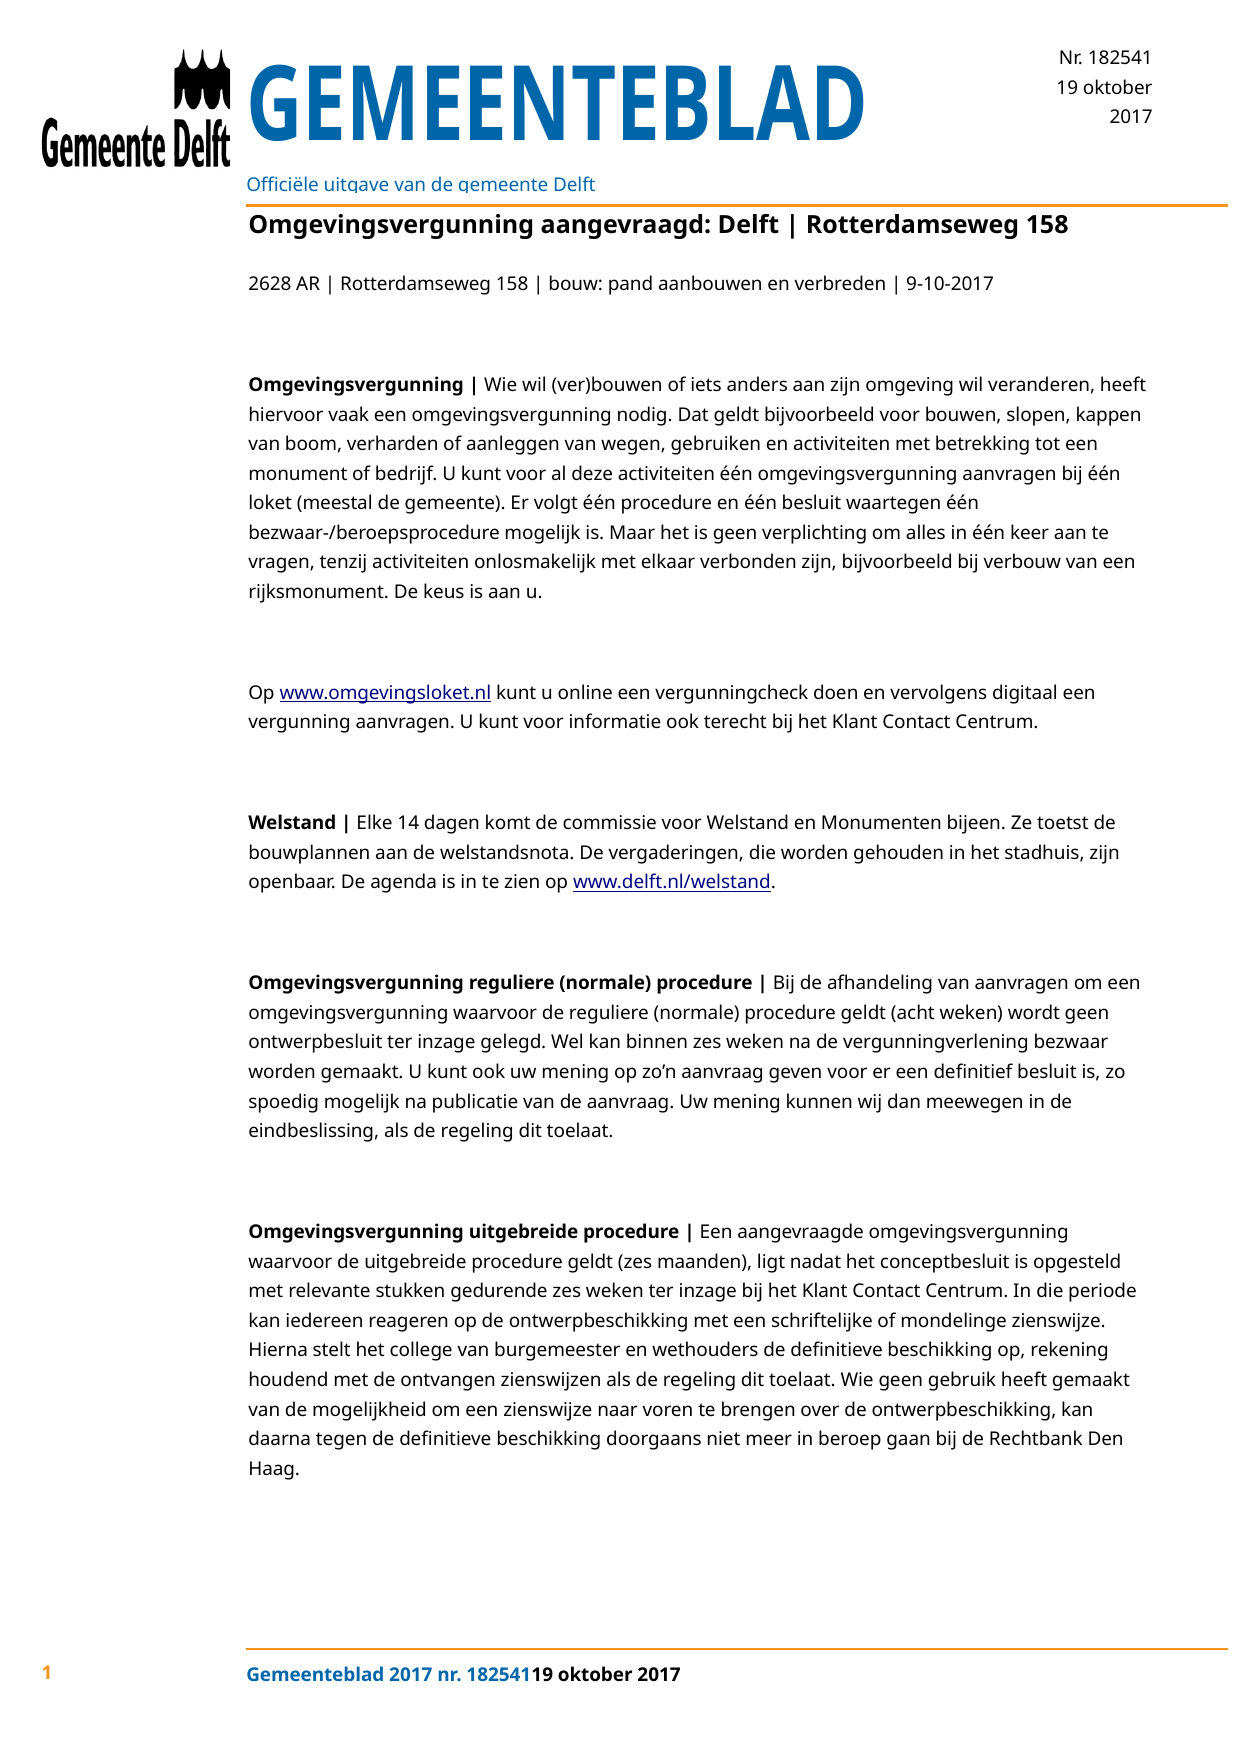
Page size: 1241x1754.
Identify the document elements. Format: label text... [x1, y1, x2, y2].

text 2628 AR | Rotterdamseweg 158 | bouw: pand aanbouwen en verbreden | 9-10-2017 [248, 270, 1152, 296]
text Omgevingsvergunning reguliere (normale) procedure | Bij de afhandeling van aanvragen om een omgevingsvergunning waarvoor de reguliere (normale) procedure geldt (acht weken) wordt geen ontwerpbesluit ter inzage gelegd. Wel kan binnen zes weken na de vergunningverlening bezwaar worden gemaakt. U kunt ook uw mening op zo’n aanvraag geven voor er een definitief besluit is, zo spoedig mogelijk na publicatie van de aanvraag. Uw mening kunnen wij dan meewegen in de eindbeslissing, als de regeling dit toelaat. [248, 969, 1152, 1143]
text Welstand | Elke 14 dagen komt de commissie voor Welstand en Monumenten bijeen. Ze toetst de bouwplannen aan de welstandsnota. De vergaderingen, die worden gehouden in het stadhuis, zijn openbaar. De agenda is in te zien op www.delft.nl/welstand. [248, 809, 1152, 894]
picture [41, 47, 231, 172]
text Op www.omgevingsloket.nl kunt u online een vergunningcheck doen en vervolgens digitaal een vergunning aanvragen. U kunt voor informatie ook terecht bij het Klant Contact Centrum. [248, 679, 1152, 734]
text Omgevingsvergunning aangevraagd: Delft | Rotterdamseweg 158 [248, 207, 1152, 241]
text Omgevingsvergunning | Wie wil (ver)bouwen of iets anders aan zijn omgeving wil veranderen, heeft hiervoor vaak een omgevingsvergunning nodig. Dat geldt bijvoorbeeld voor bouwen, slopen, kappen van boom, verharden of aanleggen van wegen, gebruiken en activiteiten met betrekking tot een monument of bedrijf. U kunt voor al deze activiteiten één omgevingsvergunning aanvragen bij één loket (meestal de gemeente). Er volgt één procedure en één besluit waartegen één bezwaar-/beroepsprocedure mogelijk is. Maar het is geen verplichting om alles in één keer aan te vragen, tenzij activiteiten onlosmakelijk met elkaar verbonden zijn, bijvoorbeeld bij verbouw van een rijksmonument. De keus is aan u. [248, 371, 1152, 604]
text Omgevingsvergunning uitgebreide procedure | Een aangevraagde omgevingsvergunning waarvoor de uitgebreide procedure geldt (zes maanden), ligt nadat het conceptbesluit is opgesteld met relevante stukken gedurende zes weken ter inzage bij het Klant Contact Centrum. In die periode kan iedereen reageren op de ontwerpbeschikking met een schriftelijke of mondelinge zienswijze. Hierna stelt het college van burgemeester en wethouders de definitieve beschikking op, rekening houdend met de ontvangen zienswijzen als de regeling dit toelaat. Wie geen gebruik heeft gemaakt van de mogelijkheid om een zienswijze naar voren te brengen over de ontwerpbeschikking, kan daarna tegen de definitieve beschikking doorgaans niet meer in beroep gaan bij de Rechtbank Den Haag. [248, 1218, 1152, 1481]
